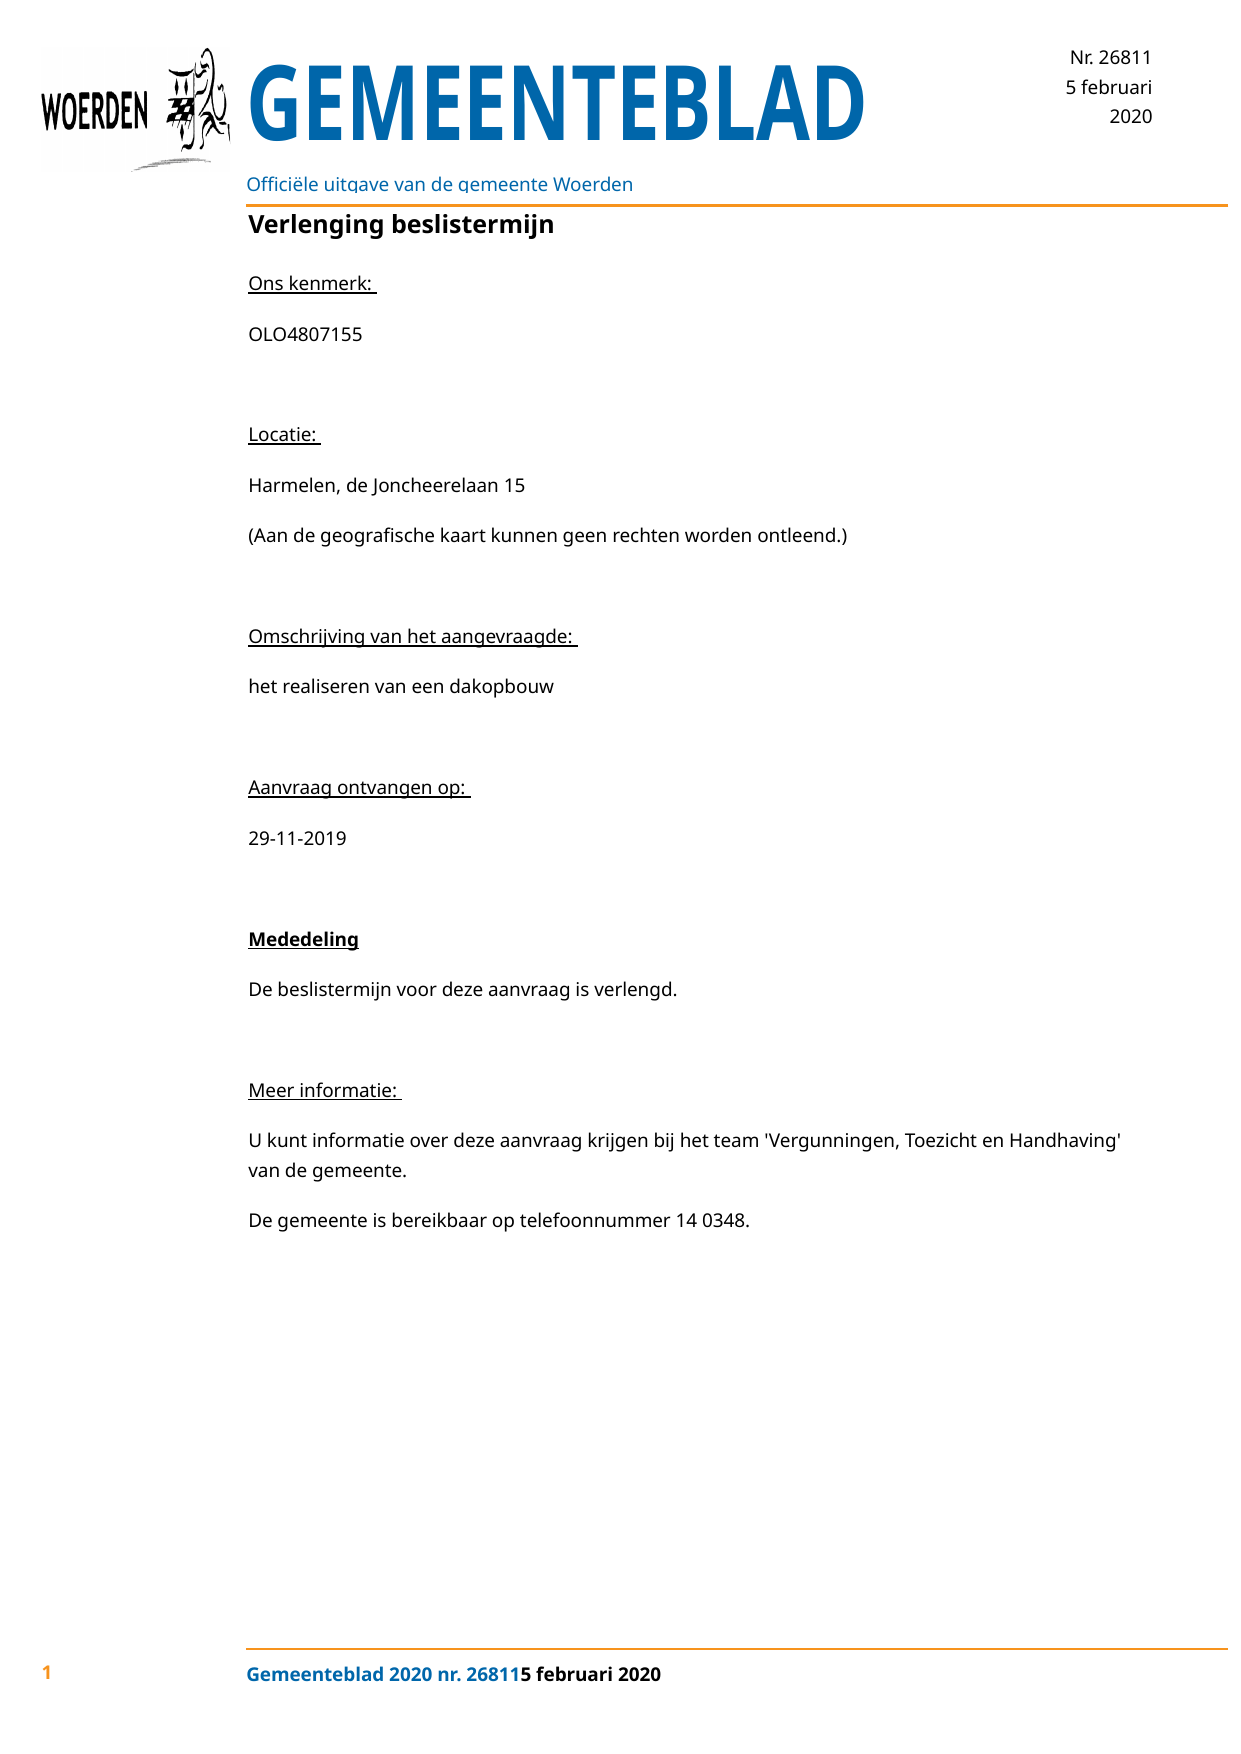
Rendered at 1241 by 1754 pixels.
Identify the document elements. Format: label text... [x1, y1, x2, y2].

text het realiseren van een dakopbouw [248, 674, 1152, 699]
text De beslistermijn voor deze aanvraag is verlengd. [248, 976, 1152, 1002]
text OLO4807155 [248, 321, 1152, 346]
text Locatie: [248, 422, 1152, 447]
text 29-11-2019 [248, 825, 1152, 851]
text Meer informatie: [248, 1077, 1152, 1103]
picture [41, 47, 231, 172]
text Aanvraag ontvangen op: [248, 774, 1152, 800]
text Harmelen, de Joncheerelaan 15 [248, 472, 1152, 498]
text Omschrijving van het aangevraagde: [248, 623, 1152, 649]
text (Aan de geografische kaart kunnen geen rechten worden ontleend.) [248, 522, 1152, 548]
text Ons kenmerk: [248, 270, 1152, 296]
text U kunt informatie over deze aanvraag krijgen bij het team 'Vergunningen, Toezicht en Handhaving' van de gemeente. [248, 1127, 1152, 1183]
text De gemeente is bereikbaar op telefoonnummer 14 0348. [248, 1207, 1152, 1233]
text Mededeling [248, 926, 1152, 951]
text Verlenging beslistermijn [248, 207, 1152, 241]
